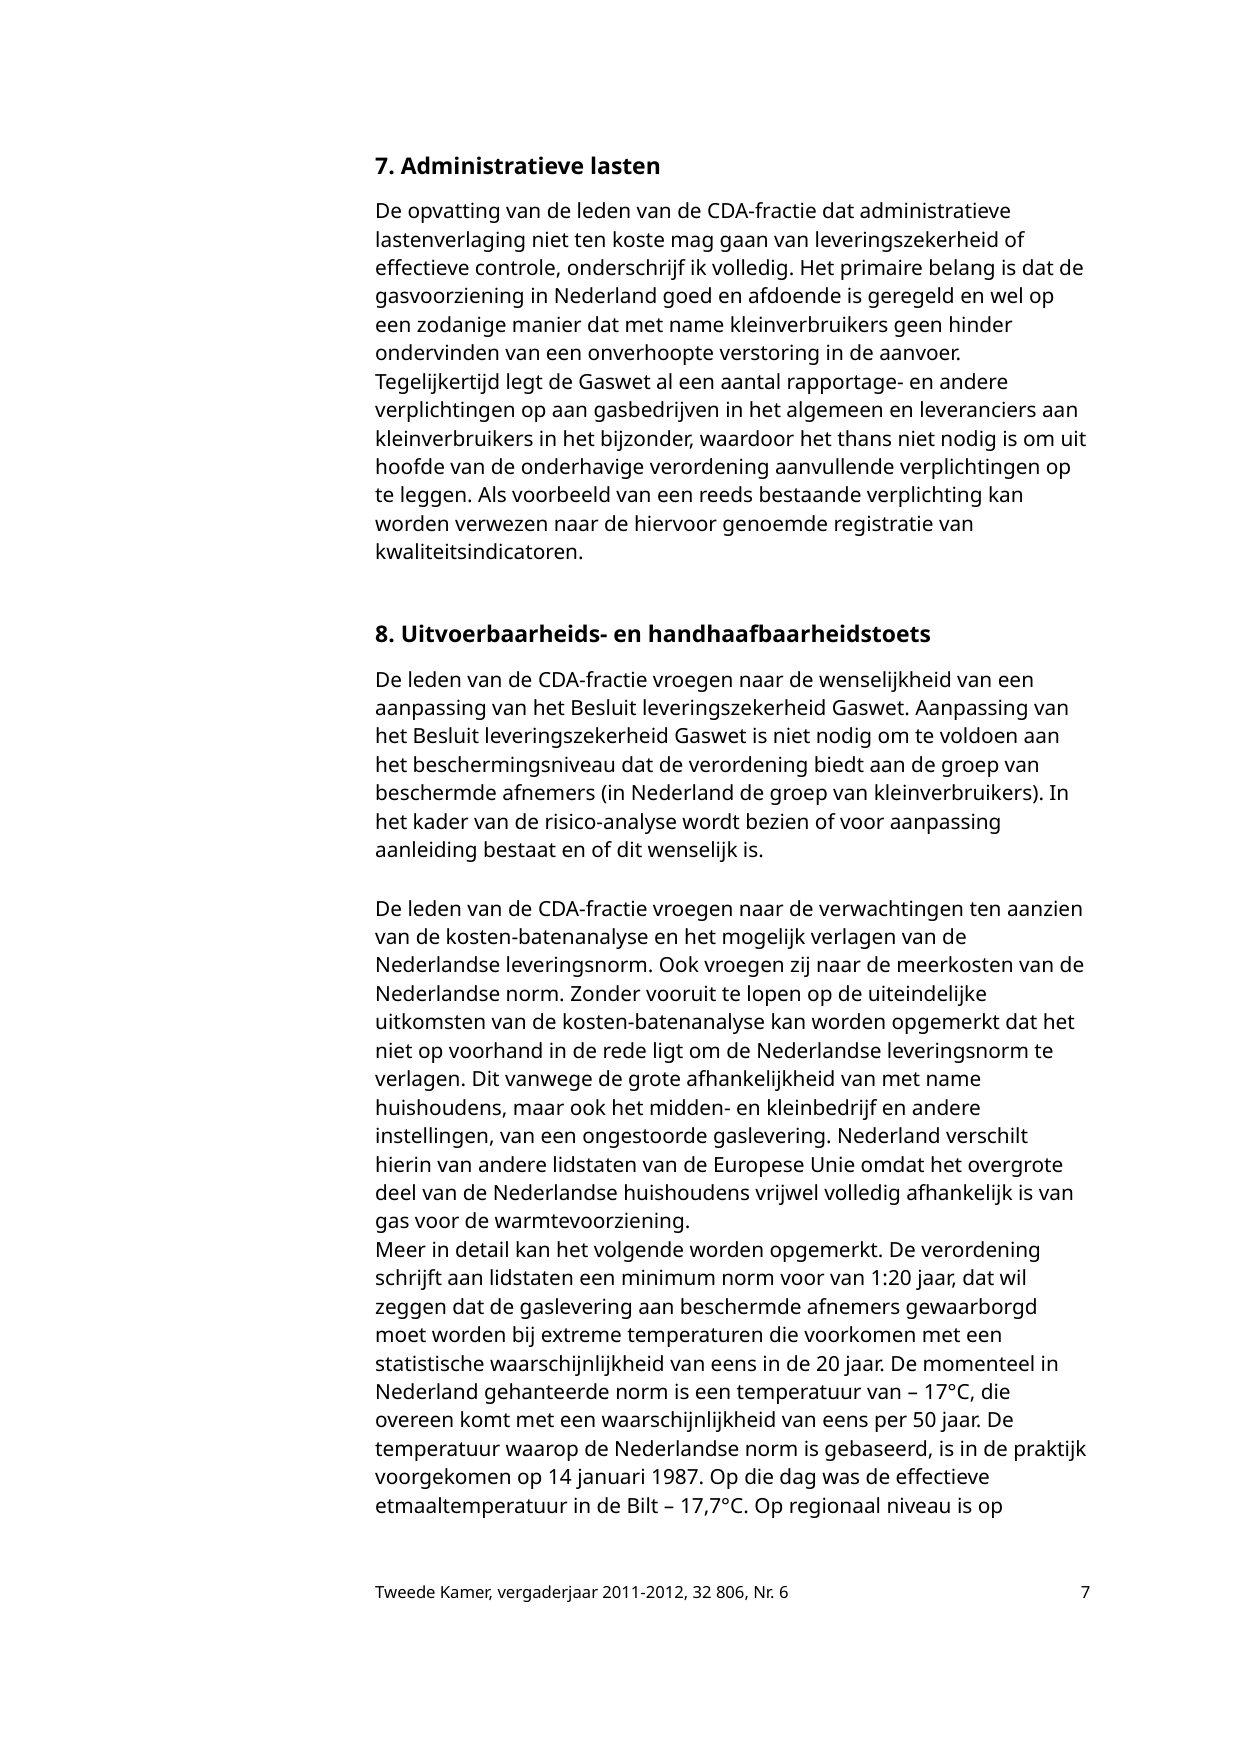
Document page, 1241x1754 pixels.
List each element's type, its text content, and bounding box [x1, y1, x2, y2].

subtitle 7. Administratieve lasten [375, 150, 1090, 181]
text De opvatting van de leden van de CDA-fractie dat administratieve lastenverlaging niet ten koste mag gaan van leveringszekerheid of effectieve controle, onderschrijf ik volledig. Het primaire belang is dat de gasvoorziening in Nederland goed en afdoende is geregeld en wel op een zodanige manier dat met name kleinverbruikers geen hinder ondervinden van een onverhoopte verstoring in de aanvoer. Tegelijkertijd legt de Gaswet al een aantal rapportage- en andere verplichtingen op aan gasbedrijven in het algemeen en leveranciers aan kleinverbruikers in het bijzonder, waardoor het thans niet nodig is om uit hoofde van de onderhavige verordening aanvullende verplichtingen op te leggen. Als voorbeeld van een reeds bestaande verplichting kan worden verwezen naar de hiervoor genoemde registratie van kwaliteitsindicatoren. [375, 196, 1090, 566]
text De leden van de CDA-fractie vroegen naar de verwachtingen ten aanzien van de kosten-batenanalyse en het mogelijk verlagen van de Nederlandse leveringsnorm. Ook vroegen zij naar de meerkosten van de Nederlandse norm. Zonder vooruit te lopen op de uiteindelijke uitkomsten van de kosten-batenanalyse kan worden opgemerkt dat het niet op voorhand in de rede ligt om de Nederlandse leveringsnorm te verlagen. Dit vanwege de grote afhankelijkheid van met name huishoudens, maar ook het midden- en kleinbedrijf en andere instellingen, van een ongestoorde gaslevering. Nederland verschilt hierin van andere lidstaten van de Europese Unie omdat het overgrote deel van de Nederlandse huishoudens vrijwel volledig afhankelijk is van gas voor de warmtevoorziening. [375, 894, 1090, 1235]
text Meer in detail kan het volgende worden opgemerkt. De verordening schrijft aan lidstaten een minimum norm voor van 1:20 jaar, dat wil zeggen dat de gaslevering aan beschermde afnemers gewaarborgd moet worden bij extreme temperaturen die voorkomen met een statistische waarschijnlijkheid van eens in de 20 jaar. De momenteel in Nederland gehanteerde norm is een temperatuur van – 17°C, die overeen komt met een waarschijnlijkheid van eens per 50 jaar. De temperatuur waarop de Nederlandse norm is gebaseerd, is in de praktijk voorgekomen op 14 januari 1987. Op die dag was de effectieve etmaaltemperatuur in de Bilt – 17,7°C. Op regionaal niveau is op [375, 1235, 1090, 1519]
text De leden van de CDA-fractie vroegen naar de wenselijkheid van een aanpassing van het Besluit leveringszekerheid Gaswet. Aanpassing van het Besluit leveringszekerheid Gaswet is niet nodig om te voldoen aan het beschermingsniveau dat de verordening biedt aan de groep van beschermde afnemers (in Nederland de groep van kleinverbruikers). In het kader van de risico-analyse wordt bezien of voor aanpassing aanleiding bestaat en of dit wenselijk is. [375, 665, 1090, 864]
subtitle 8. Uitvoerbaarheids- en handhaafbaarheidstoets [375, 618, 1090, 650]
